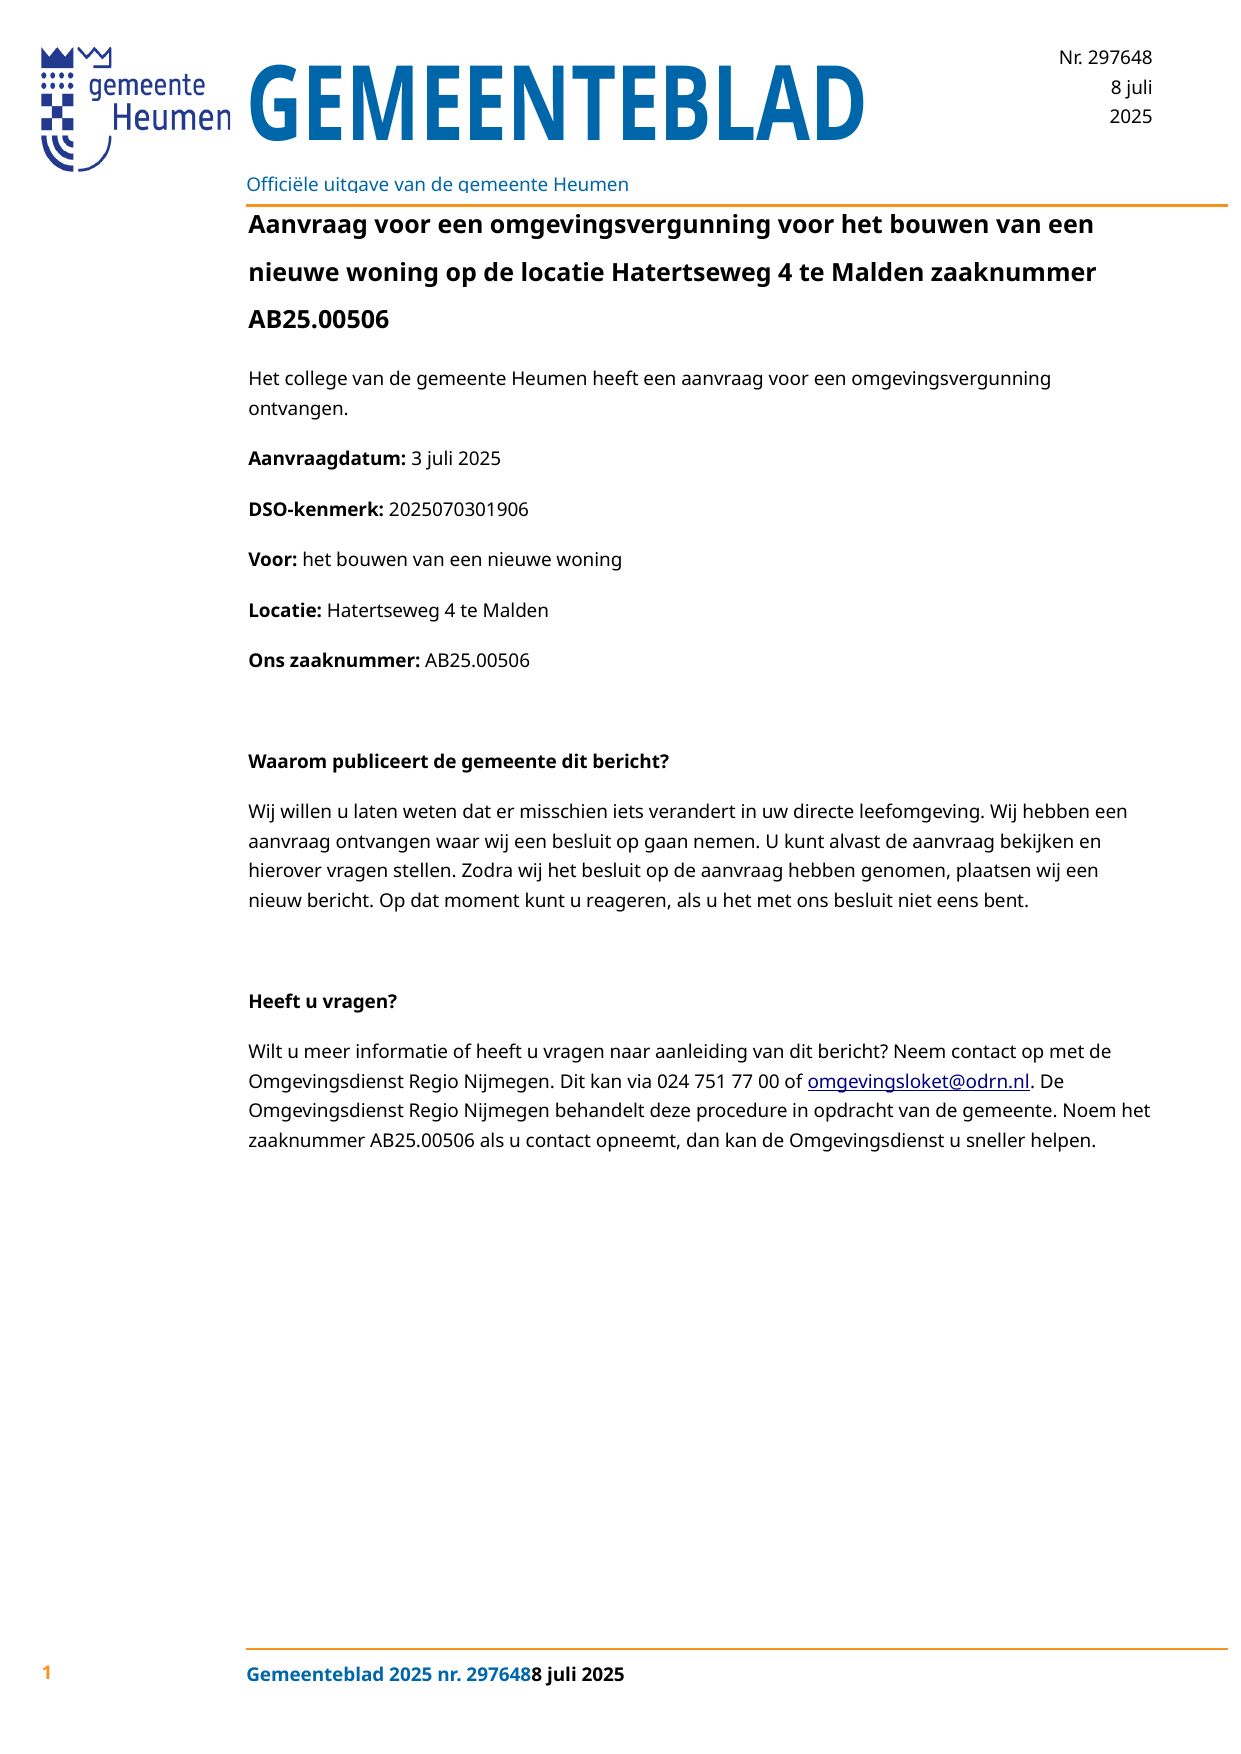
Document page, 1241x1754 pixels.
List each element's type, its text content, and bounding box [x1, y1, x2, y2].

text Wilt u meer informatie of heeft u vragen naar aanleiding van dit bericht? Neem contact op met de Omgevingsdienst Regio Nijmegen. Dit kan via 024 751 77 00 of omgevingsloket@odrn.nl. De Omgevingsdienst Regio Nijmegen behandelt deze procedure in opdracht van de gemeente. Noem het zaaknummer AB25.00506 als u contact opneemt, dan kan de Omgevingsdienst u sneller helpen. [248, 1038, 1152, 1153]
picture [41, 47, 231, 172]
text Aanvraag voor een omgevingsvergunning voor het bouwen van een nieuwe woning op de locatie Hatertseweg 4 te Malden zaaknummer AB25.00506 [248, 207, 1152, 336]
text Voor: het bouwen van een nieuwe woning [248, 546, 1152, 572]
text Heeft u vragen? [248, 988, 1152, 1014]
text Waarom publiceert de gemeente dit bericht? [248, 748, 1152, 774]
text DSO-kenmerk: 2025070301906 [248, 496, 1152, 522]
text Locatie: Hatertseweg 4 te Malden [248, 597, 1152, 622]
text Ons zaaknummer: AB25.00506 [248, 647, 1152, 673]
text Aanvraagdatum: 3 juli 2025 [248, 446, 1152, 471]
text Wij willen u laten weten dat er misschien iets verandert in uw directe leefomgeving. Wij hebben een aanvraag ontvangen waar wij een besluit op gaan nemen. U kunt alvast de aanvraag bekijken en hierover vragen stellen. Zodra wij het besluit op de aanvraag hebben genomen, plaatsen wij een nieuw bericht. Op dat moment kunt u reageren, als u het met ons besluit niet eens bent. [248, 798, 1152, 913]
text Het college van de gemeente Heumen heeft een aanvraag voor een omgevingsvergunning ontvangen. [248, 366, 1152, 421]
